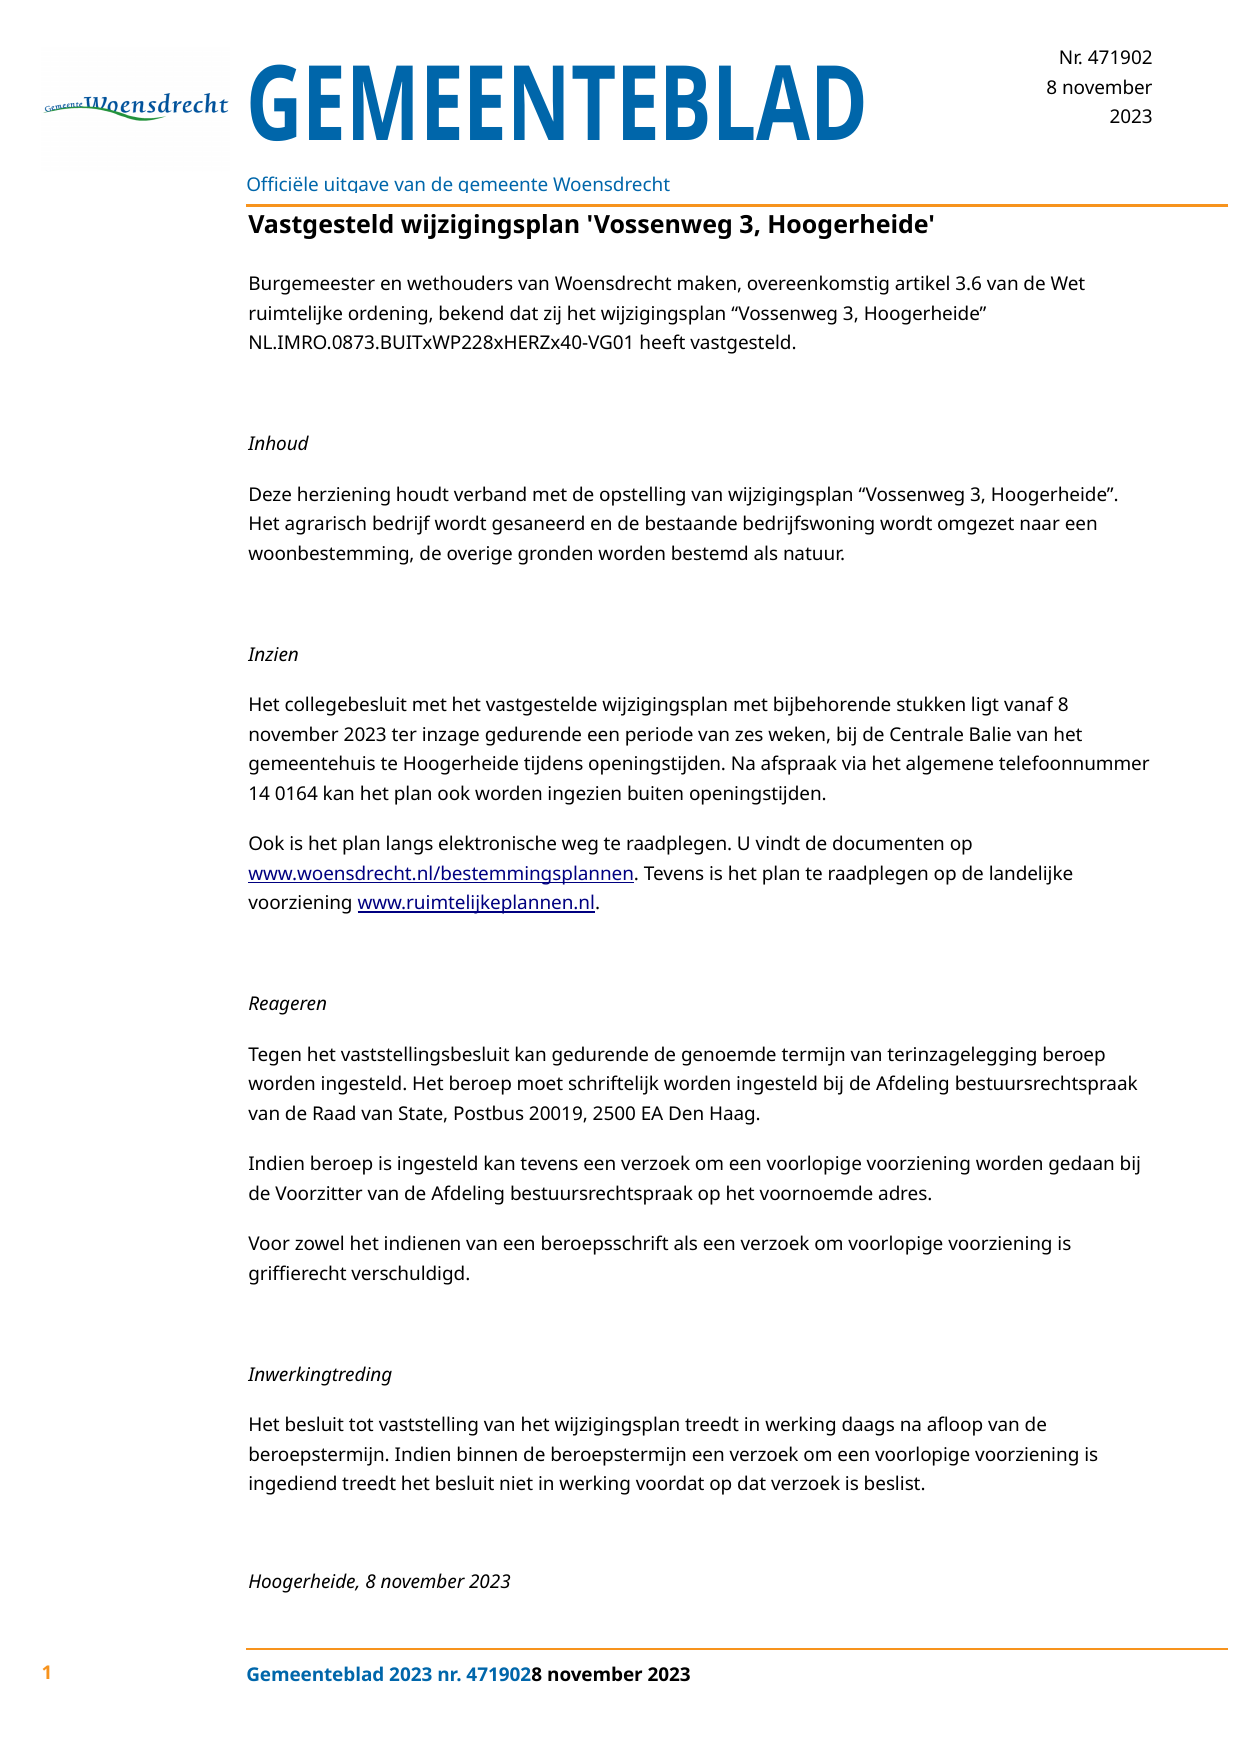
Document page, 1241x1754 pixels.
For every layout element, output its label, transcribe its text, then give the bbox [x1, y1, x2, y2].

text Tegen het vaststellingsbesluit kan gedurende de genoemde termijn van terinzagelegging beroep worden ingesteld. Het beroep moet schriftelijk worden ingesteld bij de Afdeling bestuursrechtspraak van de Raad van State, Postbus 20019, 2500 EA Den Haag. [248, 1041, 1152, 1126]
text Burgemeester en wethouders van Woensdrecht maken, overeenkomstig artikel 3.6 van de Wet ruimtelijke ordening, bekend dat zij het wijzigingsplan “Vossenweg 3, Hoogerheide” NL.IMRO.0873.BUITxWP228xHERZx40-VG01 heeft vastgesteld. [248, 270, 1152, 355]
text Hoogerheide, 8 november 2023 [248, 1568, 1152, 1594]
text Vastgesteld wijzigingsplan 'Vossenweg 3, Hoogerheide' [248, 207, 1152, 241]
text Voor zowel het indienen van een beroepsschrift als een verzoek om voorlopige voorziening is griffierecht verschuldigd. [248, 1230, 1152, 1286]
text Het besluit tot vaststelling van het wijzigingsplan treedt in werking daags na afloop van de beroepstermijn. Indien binnen de beroepstermijn een verzoek om een voorlopige voorziening is ingediend treedt het besluit niet in werking voordat op dat verzoek is beslist. [248, 1411, 1152, 1496]
text Indien beroep is ingesteld kan tevens een verzoek om een voorlopige voorziening worden gedaan bij de Voorzitter van de Afdeling bestuursrechtspraak op het voornoemde adres. [248, 1150, 1152, 1206]
text Deze herziening houdt verband met de opstelling van wijzigingsplan “Vossenweg 3, Hoogerheide”. Het agrarisch bedrijf wordt gesaneerd en de bestaande bedrijfswoning wordt omgezet naar een woonbestemming, de overige gronden worden bestemd als natuur. [248, 481, 1152, 566]
text Het collegebesluit met het vastgestelde wijzigingsplan met bijbehorende stukken ligt vanaf 8 november 2023 ter inzage gedurende een periode van zes weken, bij de Centrale Balie van het gemeentehuis te Hoogerheide tijdens openingstijden. Na afspraak via het algemene telefoonnummer 14 0164 kan het plan ook worden ingezien buiten openingstijden. [248, 691, 1152, 806]
text Ook is het plan langs elektronische weg te raadplegen. U vindt de documenten op www.woensdrecht.nl/bestemmingsplannen. Tevens is het plan te raadplegen op de landelijke voorziening www.ruimtelijkeplannen.nl. [248, 830, 1152, 915]
text Inwerkingtreding [248, 1361, 1152, 1386]
text Reageren [248, 990, 1152, 1016]
picture [41, 47, 231, 172]
text Inhoud [248, 430, 1152, 456]
text Inzien [248, 641, 1152, 666]
